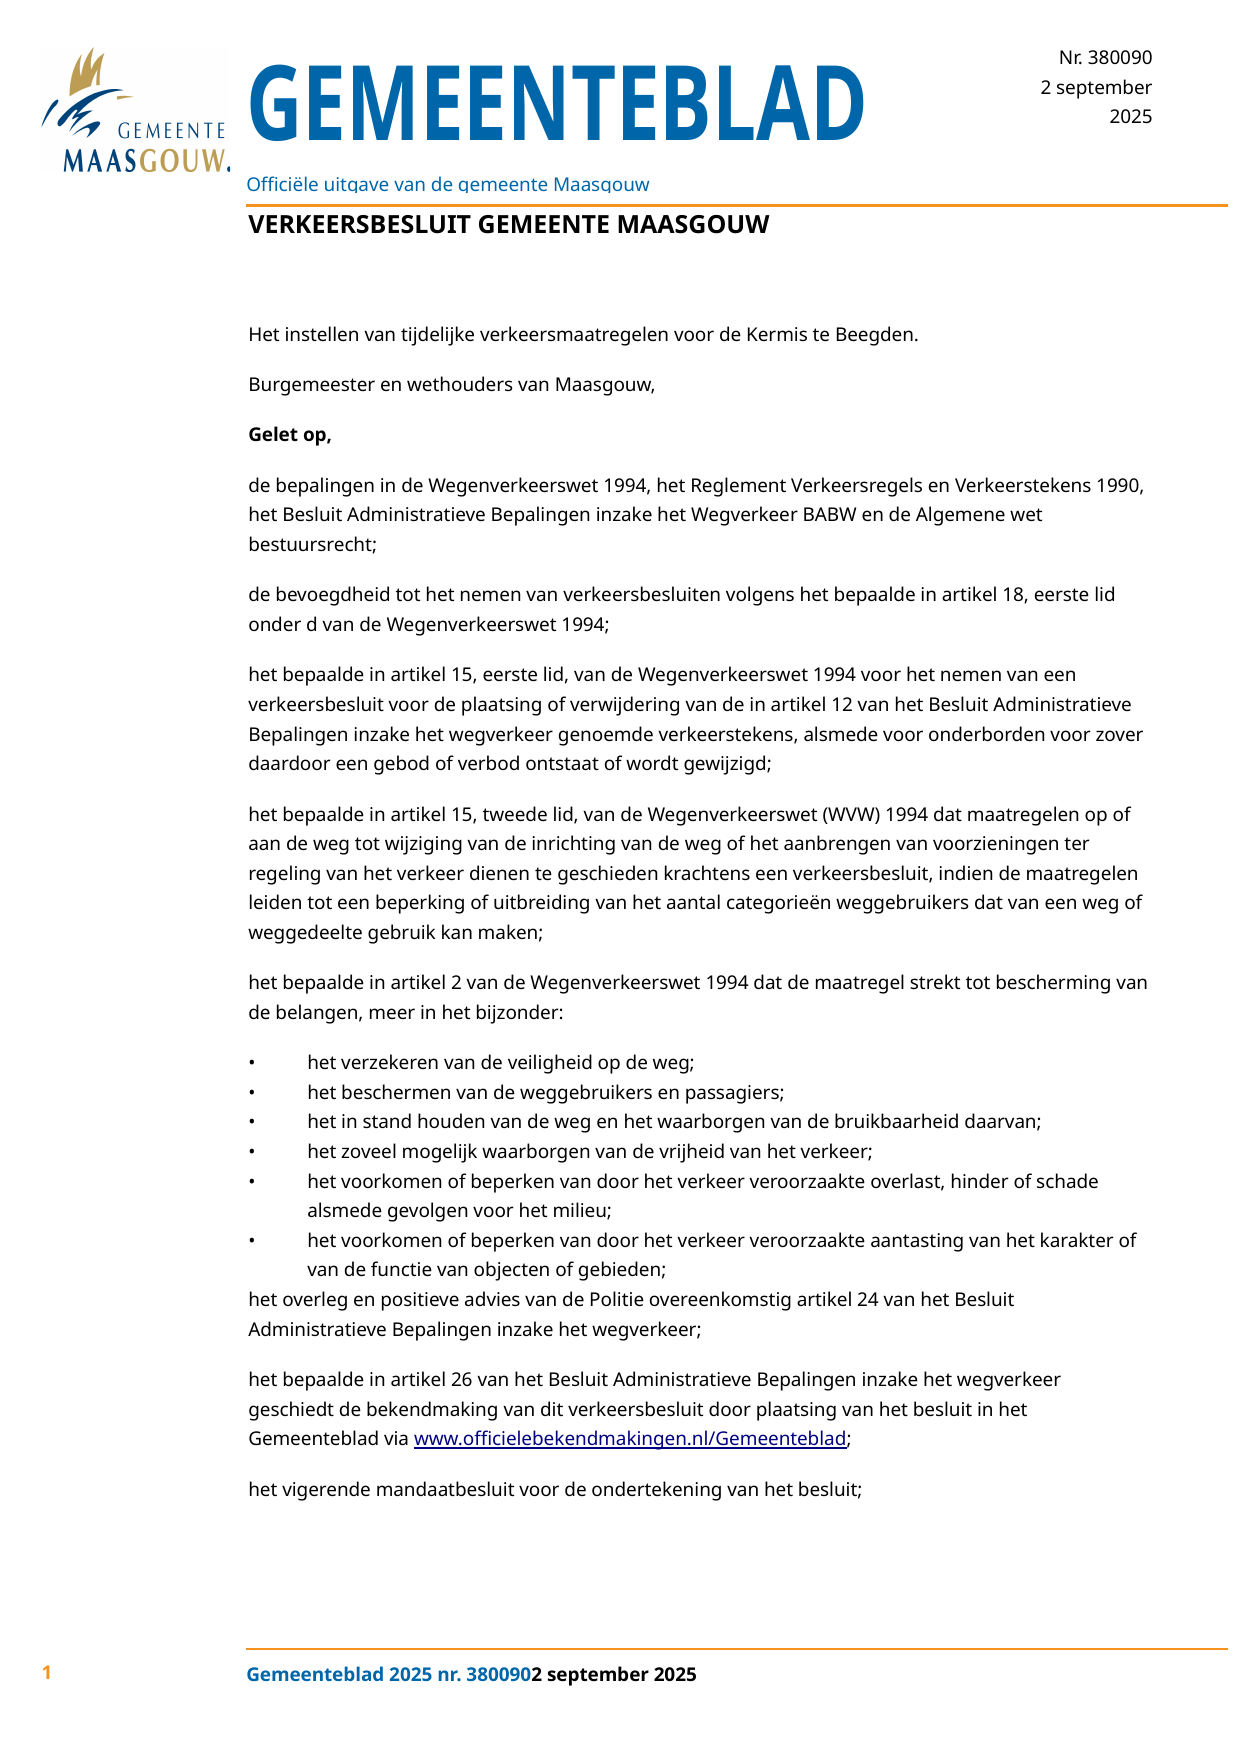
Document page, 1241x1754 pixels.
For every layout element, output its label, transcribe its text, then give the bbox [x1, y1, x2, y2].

text Burgemeester en wethouders van Maasgouw, [248, 371, 1152, 397]
text het bepaalde in artikel 15, eerste lid, van de Wegenverkeerswet 1994 voor het nemen van een verkeersbesluit voor de plaatsing of verwijdering van de in artikel 12 van het Besluit Administratieve Bepalingen inzake het wegverkeer genoemde verkeerstekens, alsmede voor onderborden voor zover daardoor een gebod of verbod ontstaat of wordt gewijzigd; [248, 662, 1152, 776]
text het bepaalde in artikel 2 van de Wegenverkeerswet 1994 dat de maatregel strekt tot bescherming van de belangen, meer in het bijzonder: [248, 969, 1152, 1025]
text Gelet op, [248, 422, 1152, 447]
list het zoveel mogelijk waarborgen van de vrijheid van het verkeer; [248, 1138, 1152, 1164]
text de bevoegdheid tot het nemen van verkeersbesluiten volgens het bepaalde in artikel 18, eerste lid onder d van de Wegenverkeerswet 1994; [248, 582, 1152, 637]
text het vigerende mandaatbesluit voor de ondertekening van het besluit; [248, 1476, 1152, 1501]
text de bepalingen in de Wegenverkeerswet 1994, het Reglement Verkeersregels en Verkeerstekens 1990, het Besluit Administratieve Bepalingen inzake het Wegverkeer BABW en de Algemene wet bestuursrecht; [248, 472, 1152, 557]
text VERKEERSBESLUIT GEMEENTE MAASGOUW [248, 207, 1152, 241]
text het overleg en positieve advies van de Politie overeenkomstig artikel 24 van het Besluit Administratieve Bepalingen inzake het wegverkeer; [248, 1286, 1152, 1341]
list het in stand houden van de weg en het waarborgen van de bruikbaarheid daarvan; [248, 1109, 1152, 1134]
picture [41, 47, 231, 172]
text Het instellen van tijdelijke verkeersmaatregelen voor de Kermis te Beegden. [248, 321, 1152, 346]
text het bepaalde in artikel 26 van het Besluit Administratieve Bepalingen inzake het wegverkeer geschiedt de bekendmaking van dit verkeersbesluit door plaatsing van het besluit in het Gemeenteblad via www.officielebekendmakingen.nl/Gemeenteblad; [248, 1366, 1152, 1451]
text het bepaalde in artikel 15, tweede lid, van de Wegenverkeerswet (WVW) 1994 dat maatregelen op of aan de weg tot wijziging van de inrichting van de weg of het aanbrengen van voorzieningen ter regeling van het verkeer dienen te geschieden krachtens een verkeersbesluit, indien de maatregelen leiden tot een beperking of uitbreiding van het aantal categorieën weggebruikers dat van een weg of weggedeelte gebruik kan maken; [248, 801, 1152, 945]
list het voorkomen of beperken van door het verkeer veroorzaakte aantasting van het karakter of van de functie van objecten of gebieden; [248, 1227, 1152, 1282]
list het voorkomen of beperken van door het verkeer veroorzaakte overlast, hinder of schade alsmede gevolgen voor het milieu; [248, 1168, 1152, 1223]
list het beschermen van de weggebruikers en passagiers; [248, 1079, 1152, 1105]
list het verzekeren van de veiligheid op de weg; [248, 1049, 1152, 1075]
